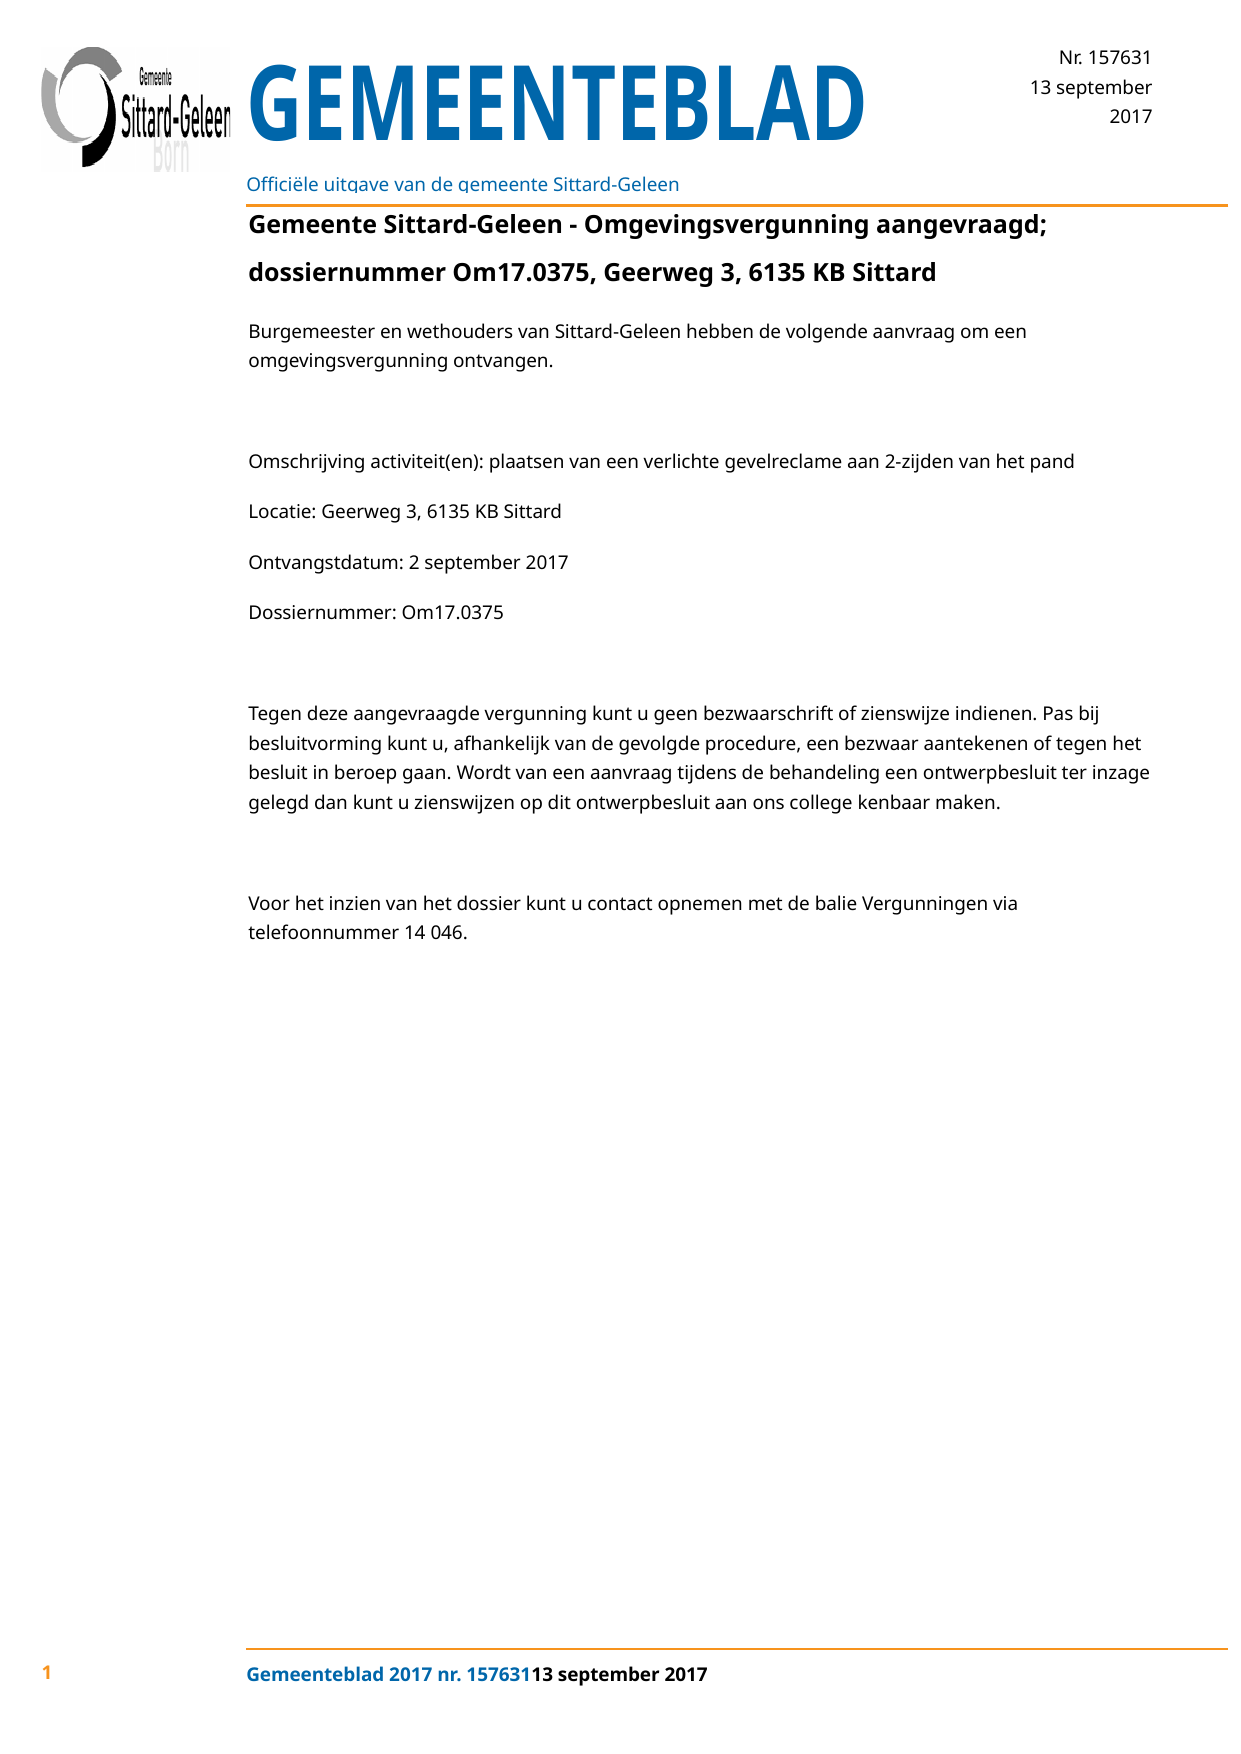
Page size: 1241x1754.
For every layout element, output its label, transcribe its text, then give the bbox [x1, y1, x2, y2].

text Burgemeester en wethouders van Sittard-Geleen hebben de volgende aanvraag om een omgevingsvergunning ontvangen. [248, 318, 1152, 373]
text Voor het inzien van het dossier kunt u contact opnemen met de balie Vergunningen via telefoonnummer 14 046. [248, 890, 1152, 945]
picture [41, 47, 231, 172]
text Gemeente Sittard-Geleen - Omgevingsvergunning aangevraagd; dossiernummer Om17.0375, Geerweg 3, 6135 KB Sittard [248, 207, 1152, 288]
text Locatie: Geerweg 3, 6135 KB Sittard [248, 499, 1152, 524]
text Tegen deze aangevraagde vergunning kunt u geen bezwaarschrift of zienswijze indienen. Pas bij besluitvorming kunt u, afhankelijk van de gevolgde procedure, een bezwaar aantekenen of tegen het besluit in beroep gaan. Wordt van een aanvraag tijdens de behandeling een ontwerpbesluit ter inzage gelegd dan kunt u zienswijzen op dit ontwerpbesluit aan ons college kenbaar maken. [248, 700, 1152, 815]
text Omschrijving activiteit(en): plaatsen van een verlichte gevelreclame aan 2-zijden van het pand [248, 448, 1152, 474]
text Ontvangstdatum: 2 september 2017 [248, 549, 1152, 575]
text Dossiernummer: Om17.0375 [248, 599, 1152, 625]
